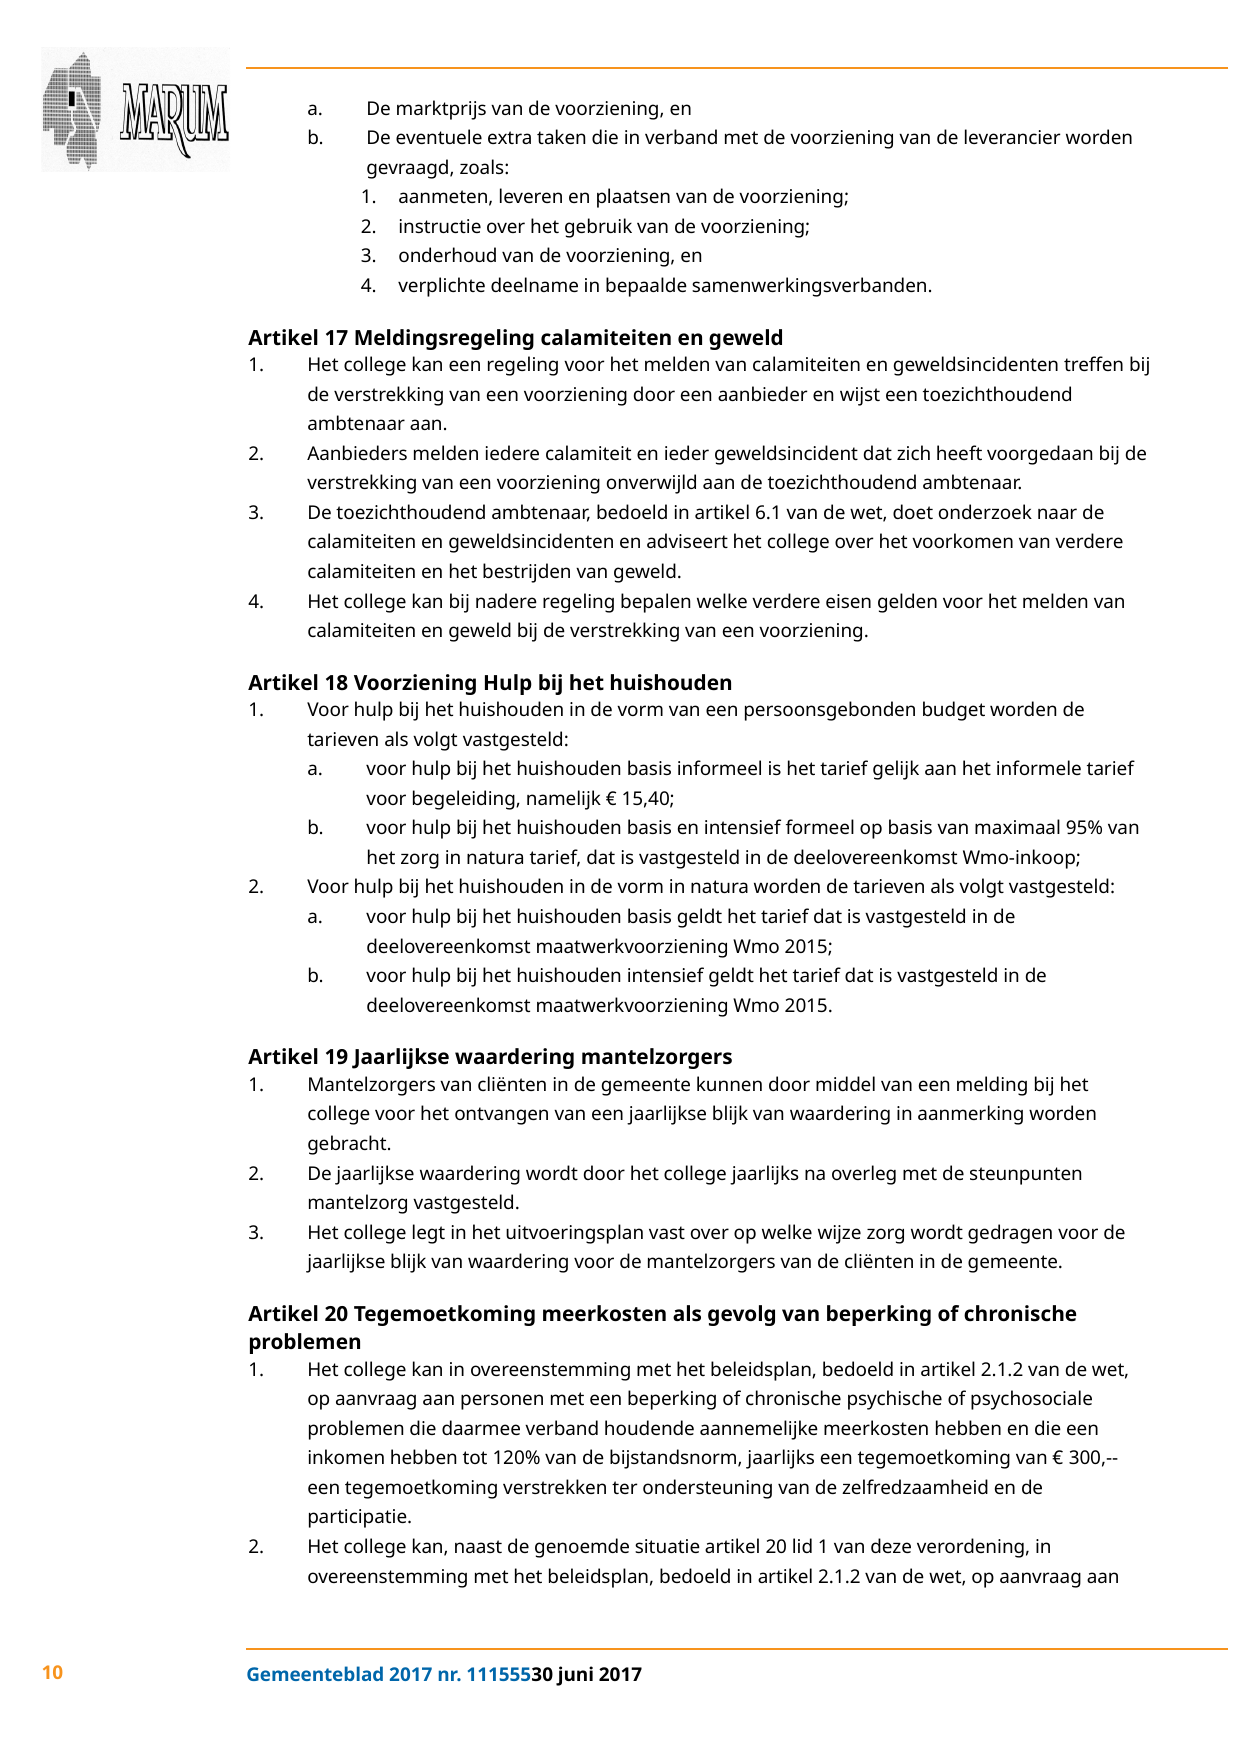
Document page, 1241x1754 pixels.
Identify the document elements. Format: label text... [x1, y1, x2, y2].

list Voor hulp bij het huishouden in de vorm in natura worden de tarieven als volgt vastgesteld: [248, 874, 1152, 899]
list Het college kan, naast de genoemde situatie artikel 20 lid 1 van deze verordening, in overeenstemming met het beleidsplan, bedoeld in artikel 2.1.2 van de wet, op aanvraag aan [248, 1533, 1152, 1588]
list Mantelzorgers van cliënten in de gemeente kunnen door middel van een melding bij het college voor het ontvangen van een jaarlijkse blijk van waardering in aanmerking worden gebracht. [248, 1071, 1152, 1156]
list voor hulp bij het huishouden intensief geldt het tarief dat is vastgesteld in de deelovereenkomst maatwerkvoorziening Wmo 2015. [307, 962, 1152, 1018]
list onderhoud van de voorziening, en [361, 243, 1152, 268]
list Het college legt in het uitvoeringsplan vast over op welke wijze zorg wordt gedragen voor de jaarlijkse blijk van waardering voor de mantelzorgers van de cliënten in de gemeente. [248, 1219, 1152, 1274]
list Aanbieders melden iedere calamiteit en ieder geweldsincident dat zich heeft voorgedaan bij de verstrekking van een voorziening onverwijld aan de toezichthoudend ambtenaar. [248, 440, 1152, 495]
list instructie over het gebruik van de voorziening; [361, 213, 1152, 239]
list Het college kan een regeling voor het melden van calamiteiten en geweldsincidenten treffen bij de verstrekking van een voorziening door een aanbieder en wijst een toezichthoudend ambtenaar aan. [248, 351, 1152, 436]
list verplichte deelname in bepaalde samenwerkingsverbanden. [361, 272, 1152, 298]
list De marktprijs van de voorziening, en [307, 95, 1152, 121]
text Artikel 19 Jaarlijkse waardering mantelzorgers [248, 1042, 1152, 1071]
list De eventuele extra taken die in verband met de voorziening van de leverancier worden gevraagd, zoals: [307, 124, 1152, 180]
list voor hulp bij het huishouden basis informeel is het tarief gelijk aan het informele tarief voor begeleiding, namelijk € 15,40; [307, 755, 1152, 811]
list voor hulp bij het huishouden basis en intensief formeel op basis van maximaal 95% van het zorg in natura tarief, dat is vastgesteld in de deelovereenkomst Wmo-inkoop; [307, 814, 1152, 870]
list Voor hulp bij het huishouden in de vorm van een persoonsgebonden budget worden de tarieven als volgt vastgesteld: [248, 696, 1152, 752]
list Het college kan bij nadere regeling bepalen welke verdere eisen gelden voor het melden van calamiteiten en geweld bij de verstrekking van een voorziening. [248, 588, 1152, 643]
picture [41, 47, 231, 172]
text Artikel 18 Voorziening Hulp bij het huishouden [248, 668, 1152, 696]
list De toezichthoudend ambtenaar, bedoeld in artikel 6.1 van de wet, doet onderzoek naar de calamiteiten en geweldsincidenten en adviseert het college over het voorkomen van verdere calamiteiten en het bestrijden van geweld. [248, 499, 1152, 584]
text Artikel 20 Tegemoetkoming meerkosten als gevolg van beperking of chronische problemen [248, 1299, 1152, 1356]
list aanmeten, leveren en plaatsen van de voorziening; [361, 183, 1152, 209]
list Het college kan in overeenstemming met het beleidsplan, bedoeld in artikel 2.1.2 van de wet, op aanvraag aan personen met een beperking of chronische psychische of psychosociale problemen die daarmee verband houdende aannemelijke meerkosten hebben en die een inkomen hebben tot 120% van de bijstandsnorm, jaarlijks een tegemoetkoming van € 300,-- een tegemoetkoming verstrekken ter ondersteuning van de zelfredzaamheid en de participatie. [248, 1356, 1152, 1529]
text Artikel 17 Meldingsregeling calamiteiten en geweld [248, 323, 1152, 351]
list voor hulp bij het huishouden basis geldt het tarief dat is vastgesteld in de deelovereenkomst maatwerkvoorziening Wmo 2015; [307, 903, 1152, 959]
list De jaarlijkse waardering wordt door het college jaarlijks na overleg met de steunpunten mantelzorg vastgesteld. [248, 1160, 1152, 1215]
